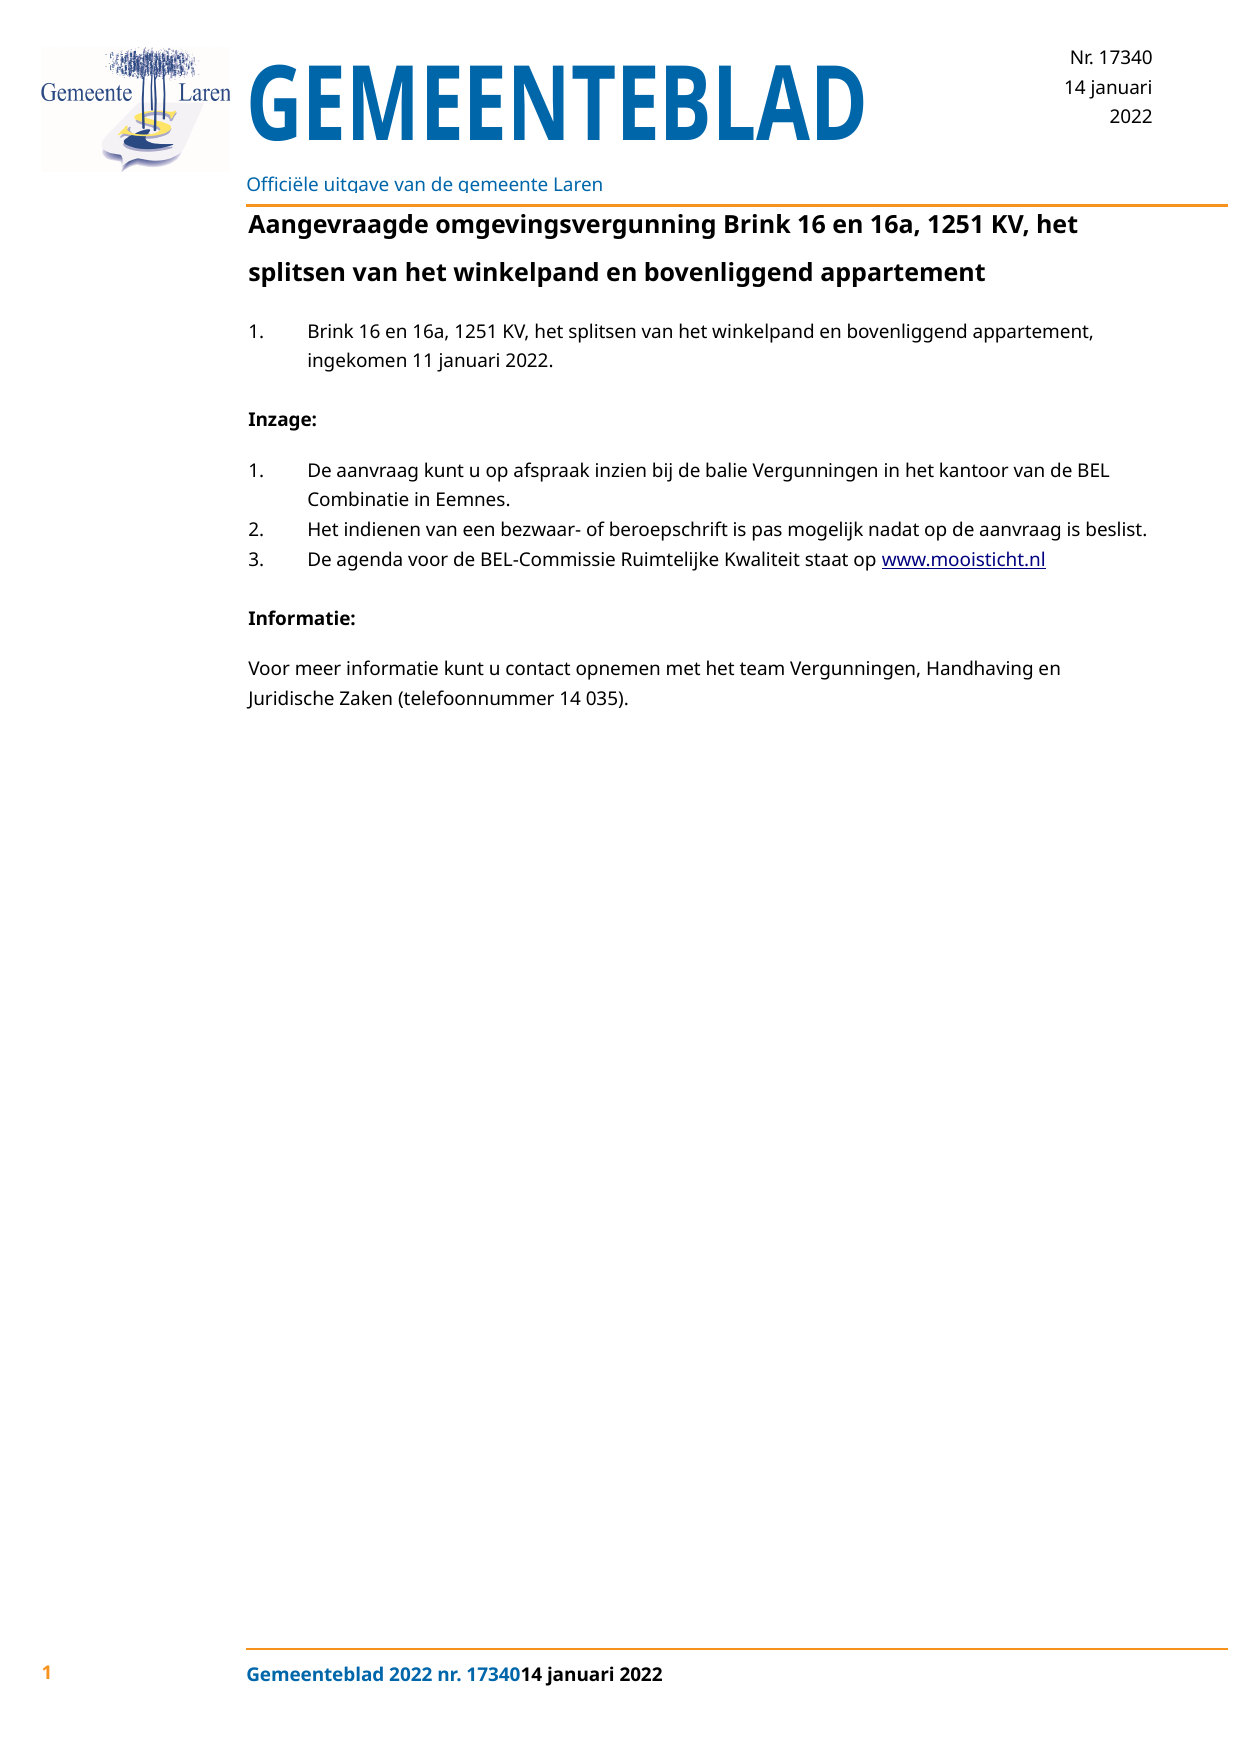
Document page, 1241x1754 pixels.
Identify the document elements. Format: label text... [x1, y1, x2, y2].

list Het indienen van een bezwaar- of beroepschrift is pas mogelijk nadat op de aanvraag is beslist. [248, 516, 1152, 542]
text Informatie: [248, 605, 1152, 631]
list De agenda voor de BEL-Commissie Ruimtelijke Kwaliteit staat op www.mooisticht.nl [248, 546, 1152, 572]
text Inzage: [248, 407, 1152, 432]
list De aanvraag kunt u op afspraak inzien bij de balie Vergunningen in het kantoor van de BEL Combinatie in Eemnes. [248, 457, 1152, 512]
text Voor meer informatie kunt u contact opnemen met het team Vergunningen, Handhaving en Juridische Zaken (telefoonnummer 14 035). [248, 655, 1152, 711]
list Brink 16 en 16a, 1251 KV, het splitsen van het winkelpand en bovenliggend appartement, ingekomen 11 januari 2022. [248, 318, 1152, 373]
text Aangevraagde omgevingsvergunning Brink 16 en 16a, 1251 KV, het splitsen van het winkelpand en bovenliggend appartement [248, 207, 1152, 288]
picture [41, 47, 231, 172]
